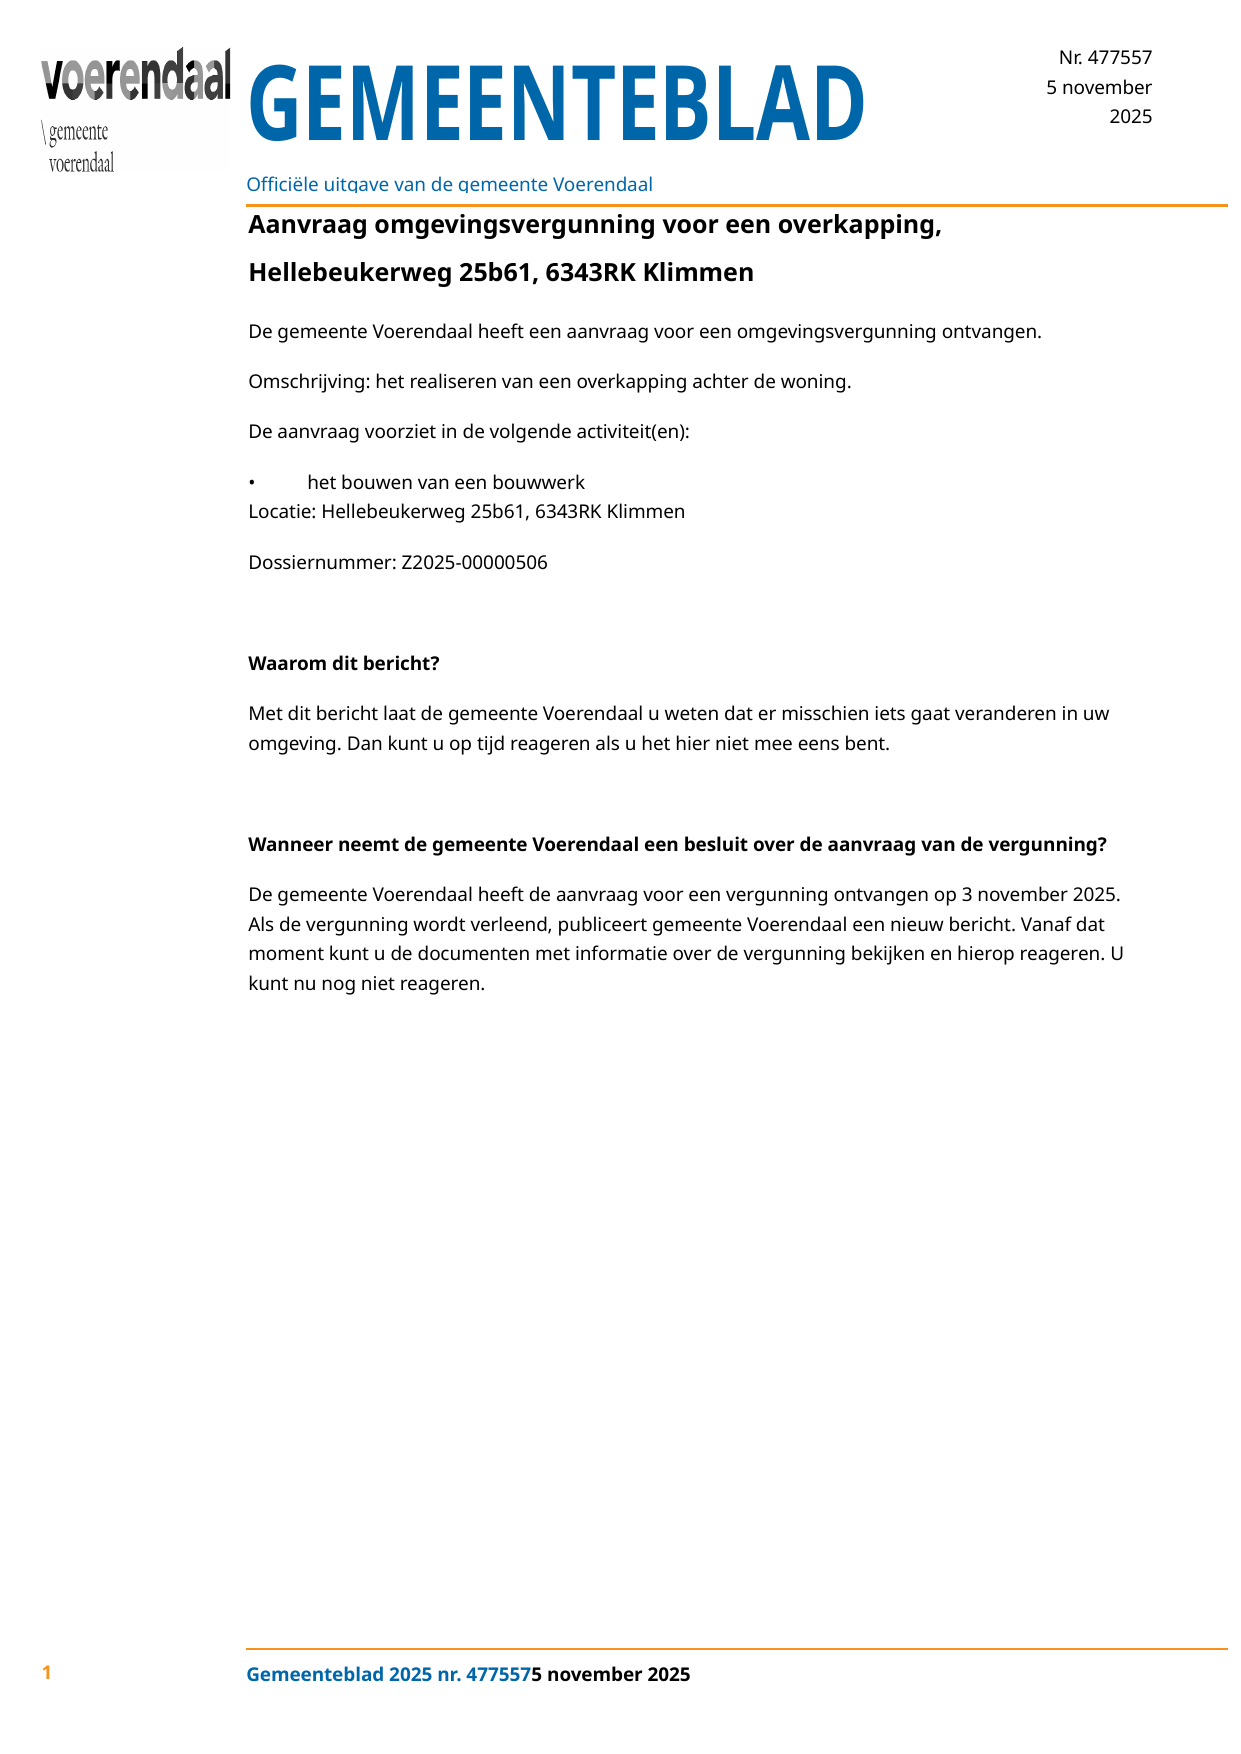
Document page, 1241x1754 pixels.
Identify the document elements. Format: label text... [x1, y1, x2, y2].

text De aanvraag voorziet in de volgende activiteit(en): [248, 419, 1152, 444]
text De gemeente Voerendaal heeft de aanvraag voor een vergunning ontvangen op 3 november 2025. Als de vergunning wordt verleend, publiceert gemeente Voerendaal een nieuw bericht. Vanaf dat moment kunt u de documenten met informatie over de vergunning bekijken en hierop reageren. U kunt nu nog niet reageren. [248, 881, 1152, 996]
text Locatie: Hellebeukerweg 25b61, 6343RK Klimmen [248, 499, 1152, 524]
text Omschrijving: het realiseren van een overkapping achter de woning. [248, 368, 1152, 394]
text De gemeente Voerendaal heeft een aanvraag voor een omgevingsvergunning ontvangen. [248, 318, 1152, 344]
text Waarom dit bericht? [248, 650, 1152, 676]
text Aanvraag omgevingsvergunning voor een overkapping, Hellebeukerweg 25b61, 6343RK Klimmen [248, 207, 1152, 288]
picture [41, 47, 231, 172]
text Dossiernummer: Z2025-00000506 [248, 549, 1152, 575]
list het bouwen van een bouwwerk [248, 469, 1152, 495]
text Met dit bericht laat de gemeente Voerendaal u weten dat er misschien iets gaat veranderen in uw omgeving. Dan kunt u op tijd reageren als u het hier niet mee eens bent. [248, 700, 1152, 756]
text Wanneer neemt de gemeente Voerendaal een besluit over de aanvraag van de vergunning? [248, 831, 1152, 857]
